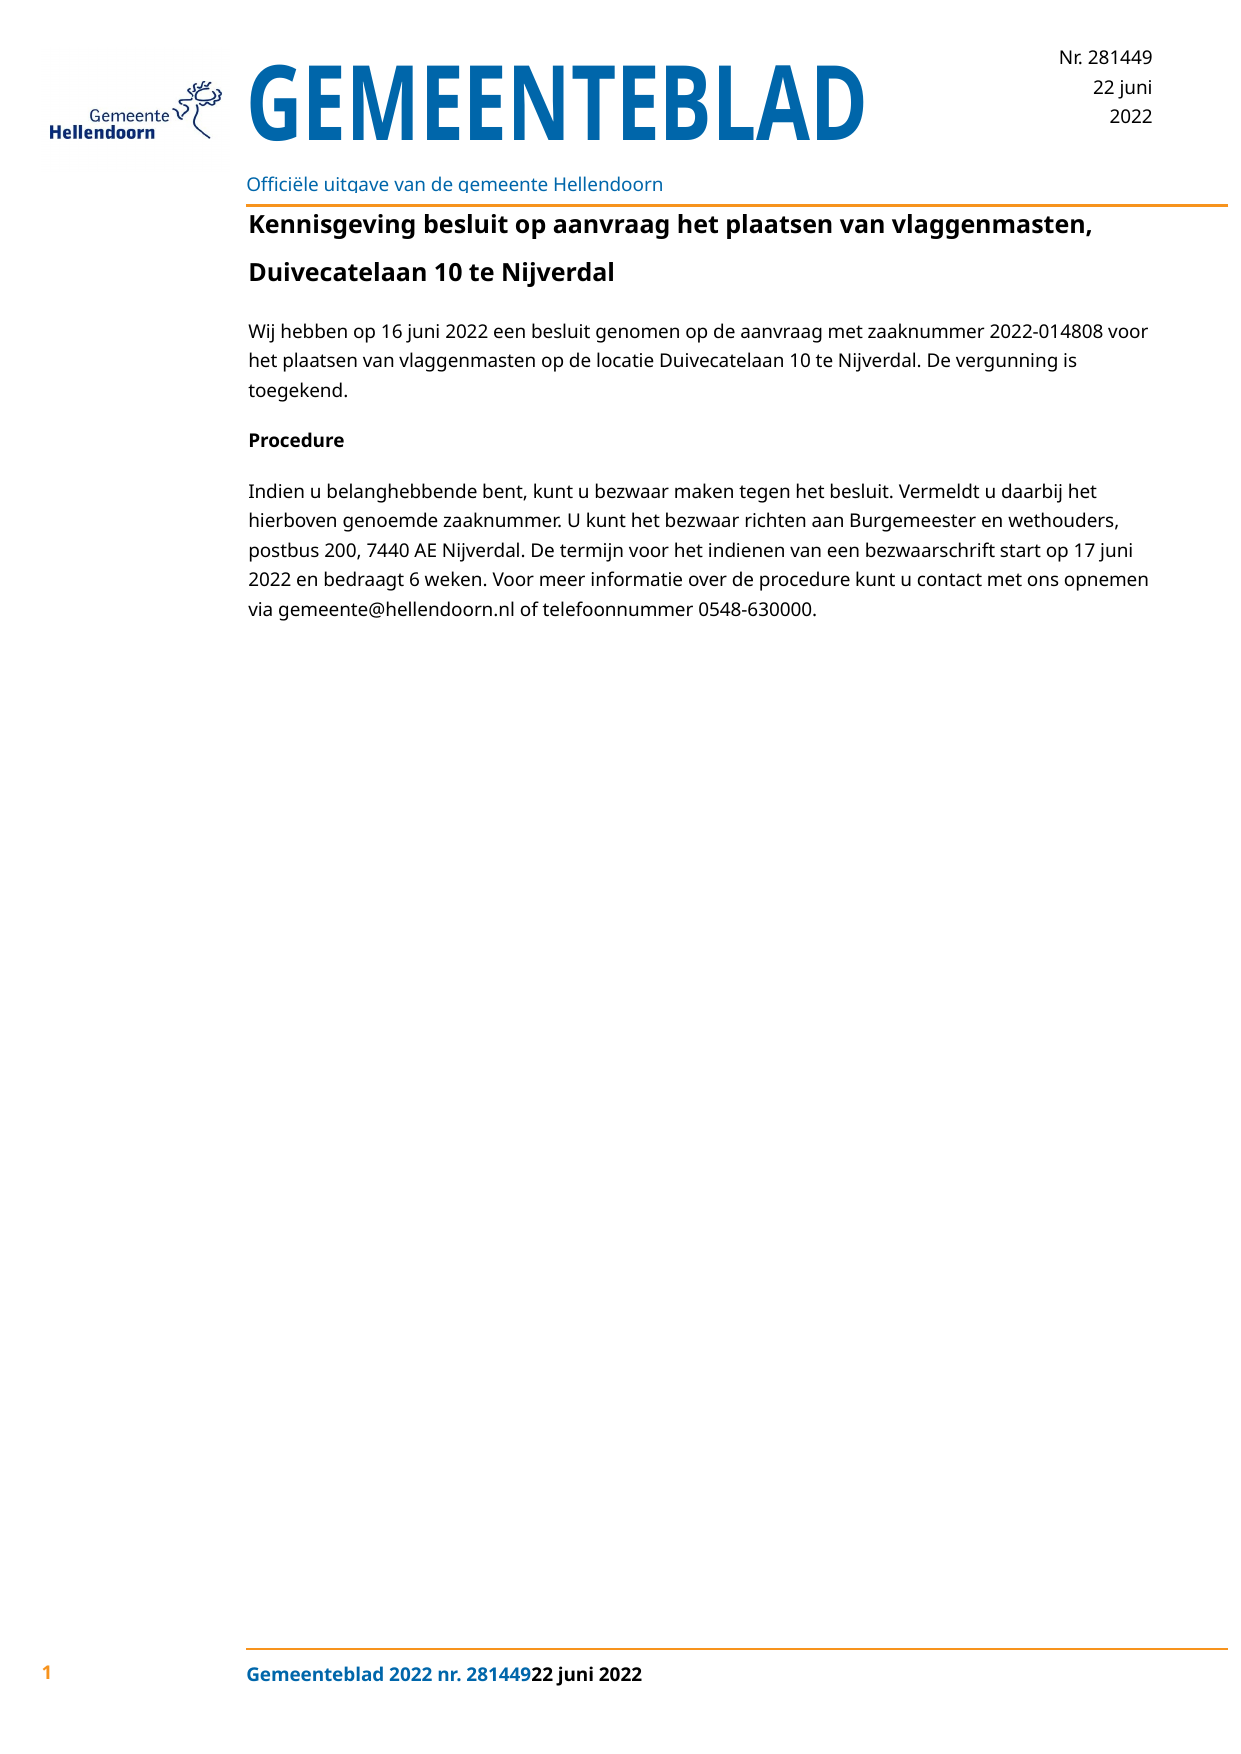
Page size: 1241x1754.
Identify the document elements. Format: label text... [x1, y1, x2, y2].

text Indien u belanghebbende bent, kunt u bezwaar maken tegen het besluit. Vermeldt u daarbij het hierboven genoemde zaaknummer. U kunt het bezwaar richten aan Burgemeester en wethouders, postbus 200, 7440 AE Nijverdal. De termijn voor het indienen van een bezwaarschrift start op 17 juni 2022 en bedraagt 6 weken. Voor meer informatie over de procedure kunt u contact met ons opnemen via gemeente@hellendoorn.nl of telefoonnummer 0548-630000. [248, 478, 1152, 622]
text Wij hebben op 16 juni 2022 een besluit genomen op de aanvraag met zaaknummer 2022-014808 voor het plaatsen van vlaggenmasten op de locatie Duivecatelaan 10 te Nijverdal. De vergunning is toegekend. [248, 318, 1152, 403]
picture [41, 47, 231, 172]
text Procedure [248, 427, 1152, 453]
text Kennisgeving besluit op aanvraag het plaatsen van vlaggenmasten, Duivecatelaan 10 te Nijverdal [248, 207, 1152, 288]
